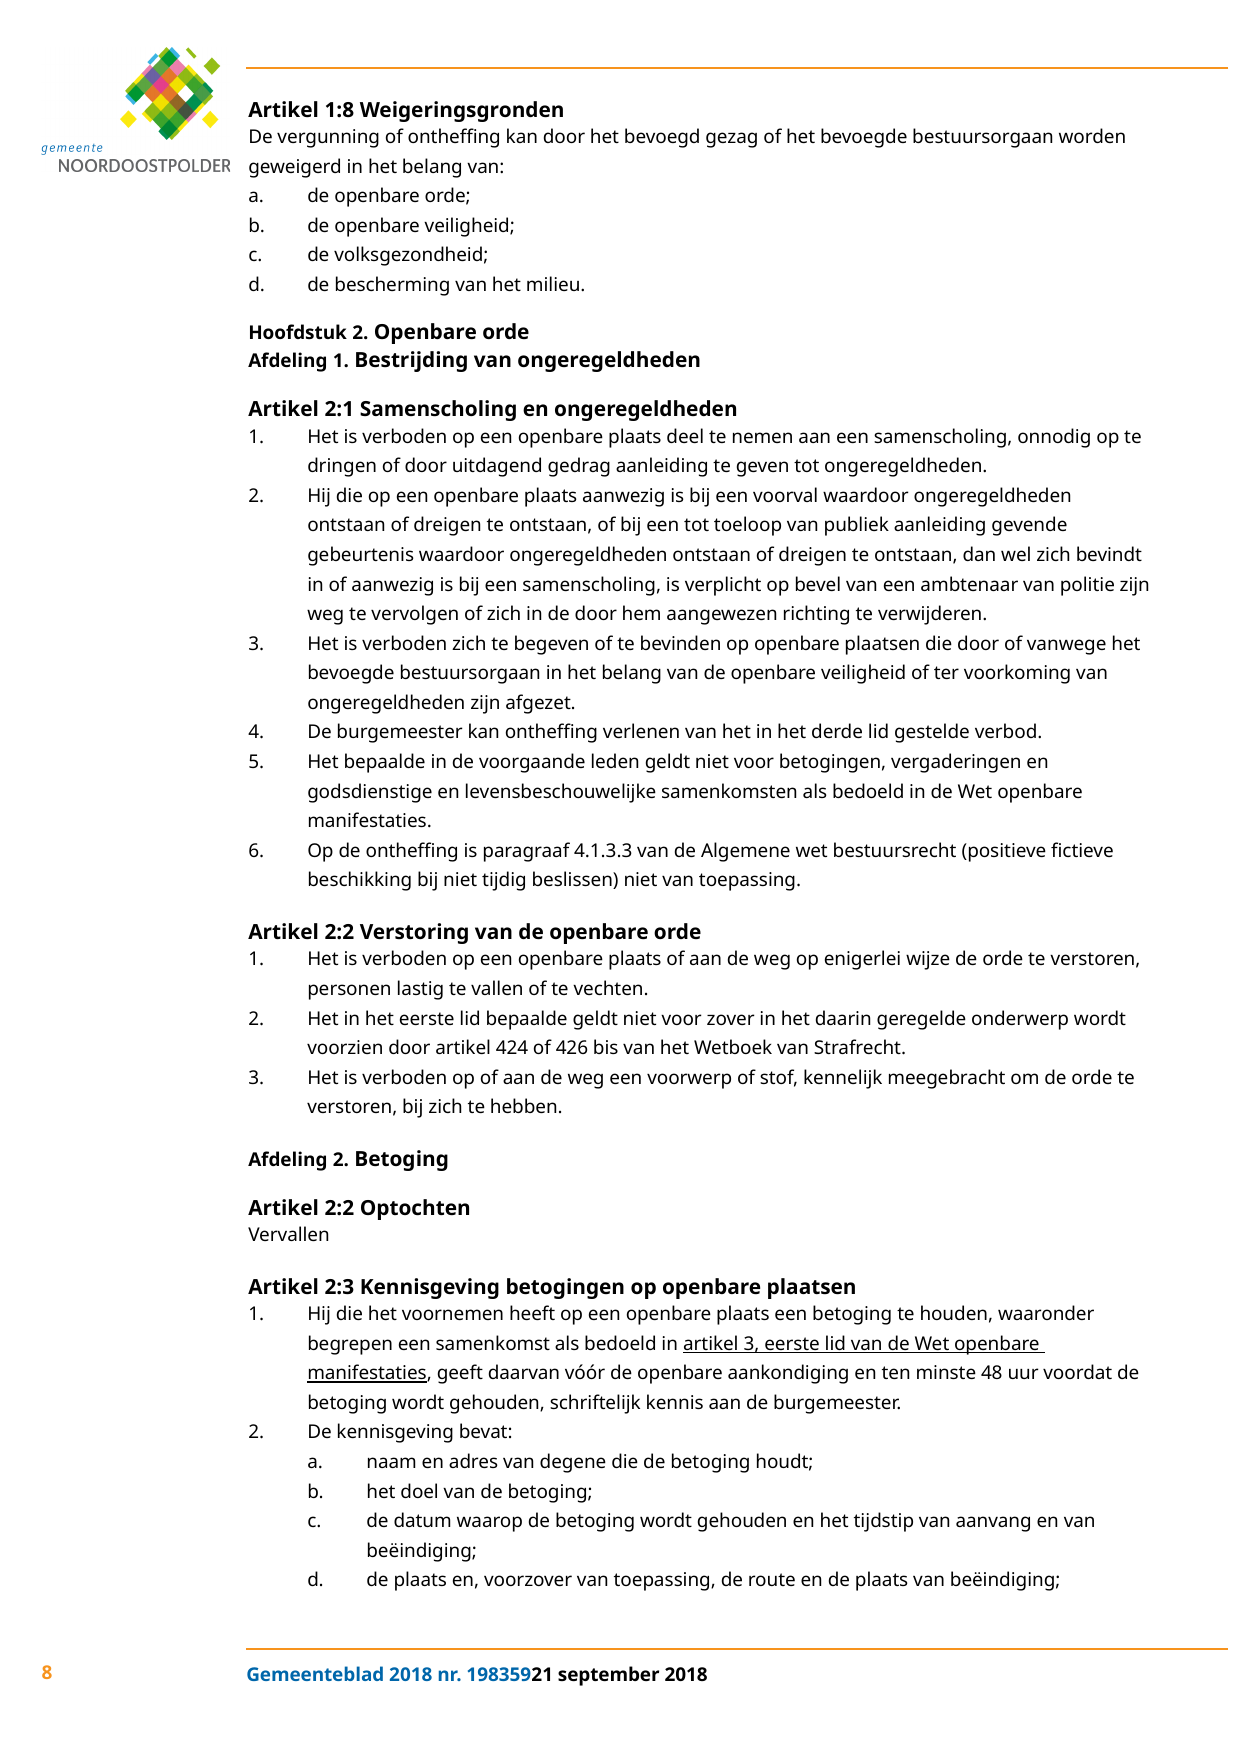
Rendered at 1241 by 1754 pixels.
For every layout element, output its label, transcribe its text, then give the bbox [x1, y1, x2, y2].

list Hij die het voornemen heeft op een openbare plaats een betoging te houden, waaronder begrepen een samenkomst als bedoeld in artikel 3, eerste lid van de Wet openbare manifestaties, geeft daarvan vóór de openbare aankondiging en ten minste 48 uur voordat de betoging wordt gehouden, schriftelijk kennis aan de burgemeester. [248, 1300, 1152, 1415]
list De kennisgeving bevat: [248, 1419, 1152, 1444]
text Artikel 2:2 Optochten [248, 1193, 1152, 1221]
list Het in het eerste lid bepaalde geldt niet voor zover in het daarin geregelde onderwerp wordt voorzien door artikel 424 of 426 bis van het Wetboek van Strafrecht. [248, 1005, 1152, 1060]
list de openbare veiligheid; [248, 212, 1152, 238]
list De burgemeester kan ontheffing verlenen van het in het derde lid gestelde verbod. [248, 719, 1152, 744]
text Vervallen [248, 1221, 1152, 1247]
list Het is verboden op een openbare plaats of aan de weg op enigerlei wijze de orde te verstoren, personen lastig te vallen of te vechten. [248, 946, 1152, 1001]
picture [41, 47, 231, 172]
list de volksgezondheid; [248, 242, 1152, 267]
text Hoofdstuk 2. Openbare orde [248, 317, 1152, 345]
list Op de ontheffing is paragraaf 4.1.3.3 van de Algemene wet bestuursrecht (positieve fictieve beschikking bij niet tijdig beslissen) niet van toepassing. [248, 837, 1152, 892]
list de datum waarop de betoging wordt gehouden en het tijdstip van aanvang en van beëindiging; [307, 1507, 1152, 1563]
list naam en adres van degene die de betoging houdt; [307, 1448, 1152, 1474]
list de openbare orde; [248, 182, 1152, 208]
list Het is verboden op of aan de weg een voorwerp of stof, kennelijk meegebracht om de orde te verstoren, bij zich te hebben. [248, 1064, 1152, 1119]
text Artikel 2:2 Verstoring van de openbare orde [248, 917, 1152, 946]
list de plaats en, voorzover van toepassing, de route en de plaats van beëindiging; [307, 1567, 1152, 1592]
list Het is verboden zich te begeven of te bevinden op openbare plaatsen die door of vanwege het bevoegde bestuursorgaan in het belang van de openbare veiligheid of ter voorkoming van ongeregeldheden zijn afgezet. [248, 630, 1152, 715]
text Afdeling 2. Betoging [248, 1144, 1152, 1172]
list Het bepaalde in de voorgaande leden geldt niet voor betogingen, vergaderingen en godsdienstige en levensbeschouwelijke samenkomsten als bedoeld in de Wet openbare manifestaties. [248, 748, 1152, 833]
list Hij die op een openbare plaats aanwezig is bij een voorval waardoor ongeregeldheden ontstaan of dreigen te ontstaan, of bij een tot toeloop van publiek aanleiding gevende gebeurtenis waardoor ongeregeldheden ontstaan of dreigen te ontstaan, dan wel zich bevindt in of aanwezig is bij een samenscholing, is verplicht op bevel van een ambtenaar van politie zijn weg te vervolgen of zich in de door hem aangewezen richting te verwijderen. [248, 482, 1152, 626]
list het doel van de betoging; [307, 1478, 1152, 1503]
list Het is verboden op een openbare plaats deel te nemen aan een samenscholing, onnodig op te dringen of door uitdagend gedrag aanleiding te geven tot ongeregeldheden. [248, 423, 1152, 478]
text Artikel 2:1 Samenscholing en ongeregeldheden [248, 394, 1152, 423]
text Afdeling 1. Bestrijding van ongeregeldheden [248, 345, 1152, 374]
list de bescherming van het milieu. [248, 271, 1152, 297]
text Artikel 1:8 Weigeringsgronden [248, 95, 1152, 123]
text De vergunning of ontheffing kan door het bevoegd gezag of het bevoegde bestuursorgaan worden geweigerd in het belang van: [248, 123, 1152, 178]
text Artikel 2:3 Kennisgeving betogingen op openbare plaatsen [248, 1272, 1152, 1300]
